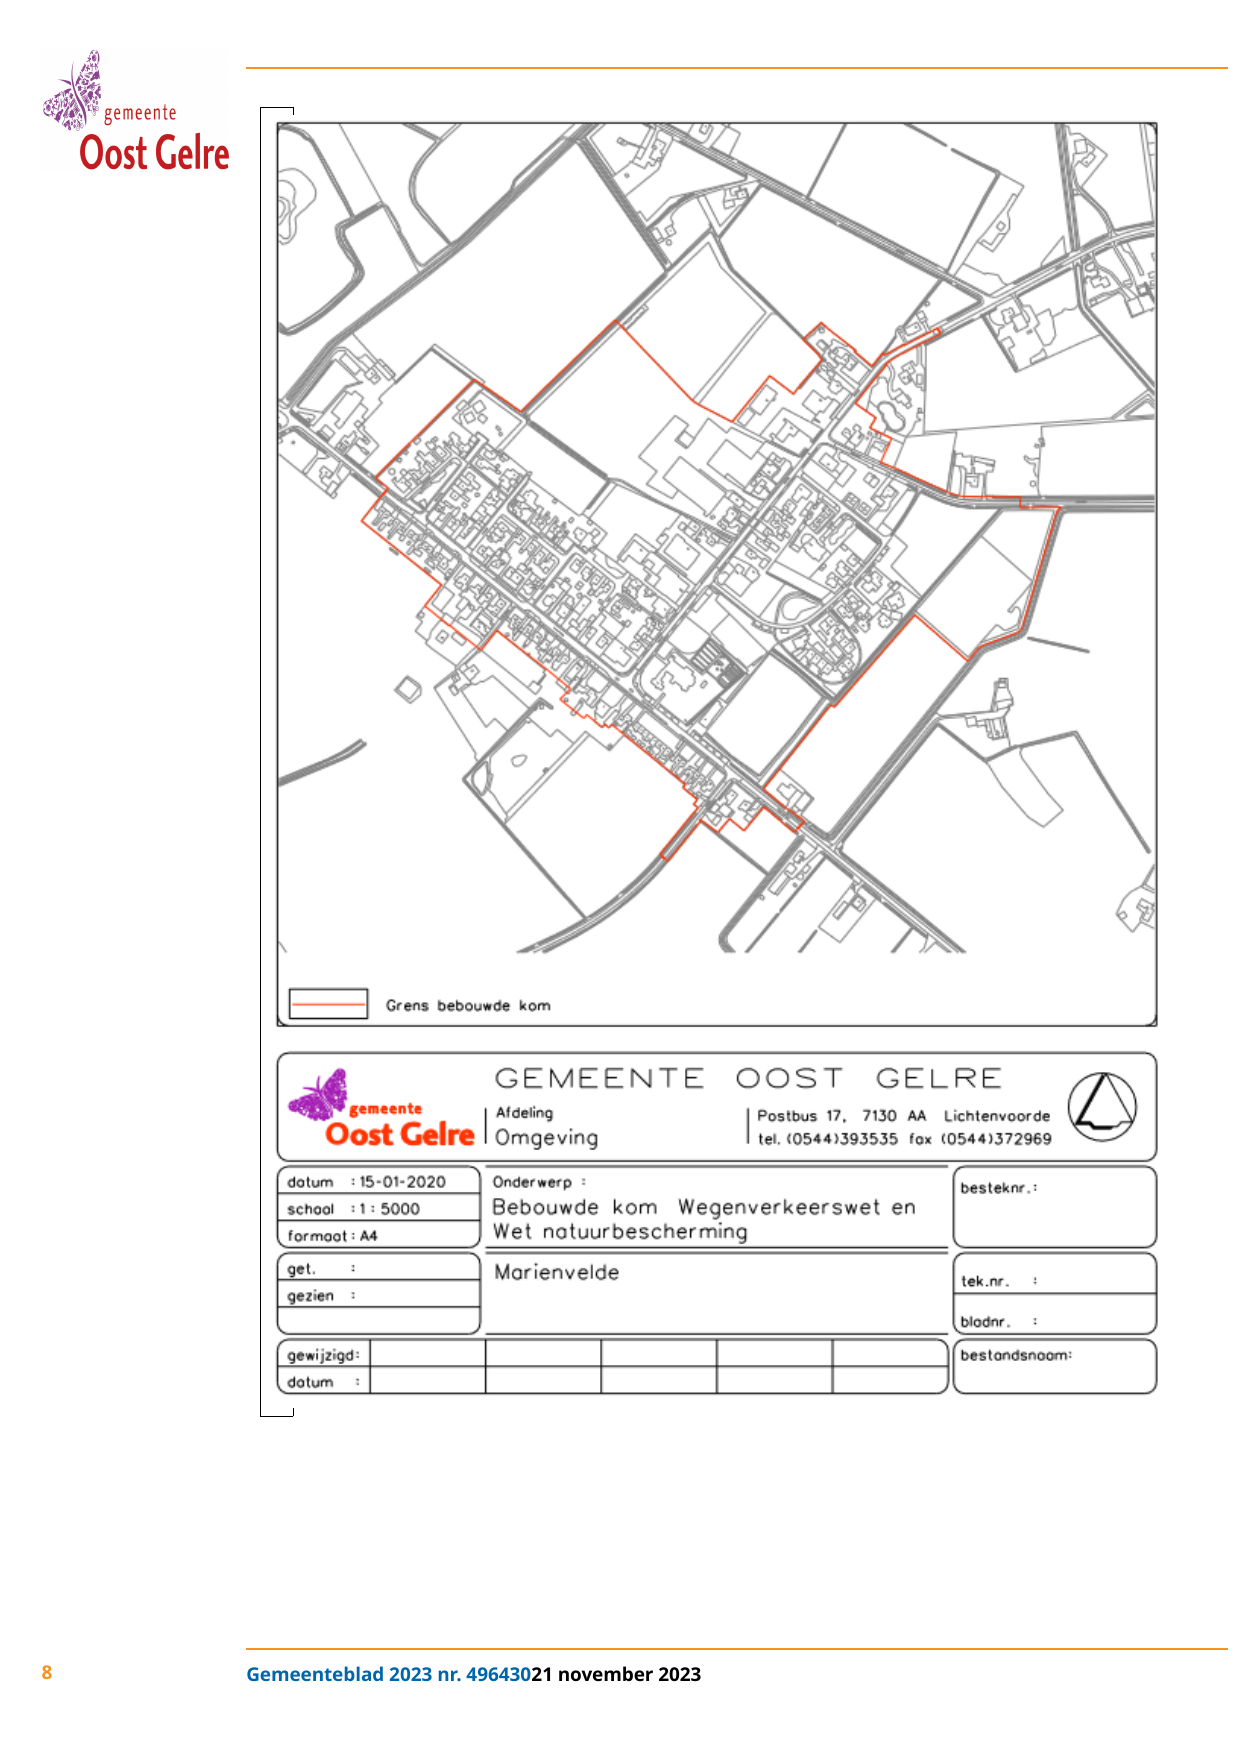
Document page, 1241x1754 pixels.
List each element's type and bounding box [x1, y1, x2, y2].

picture [41, 47, 231, 172]
picture [268, 115, 1173, 1408]
